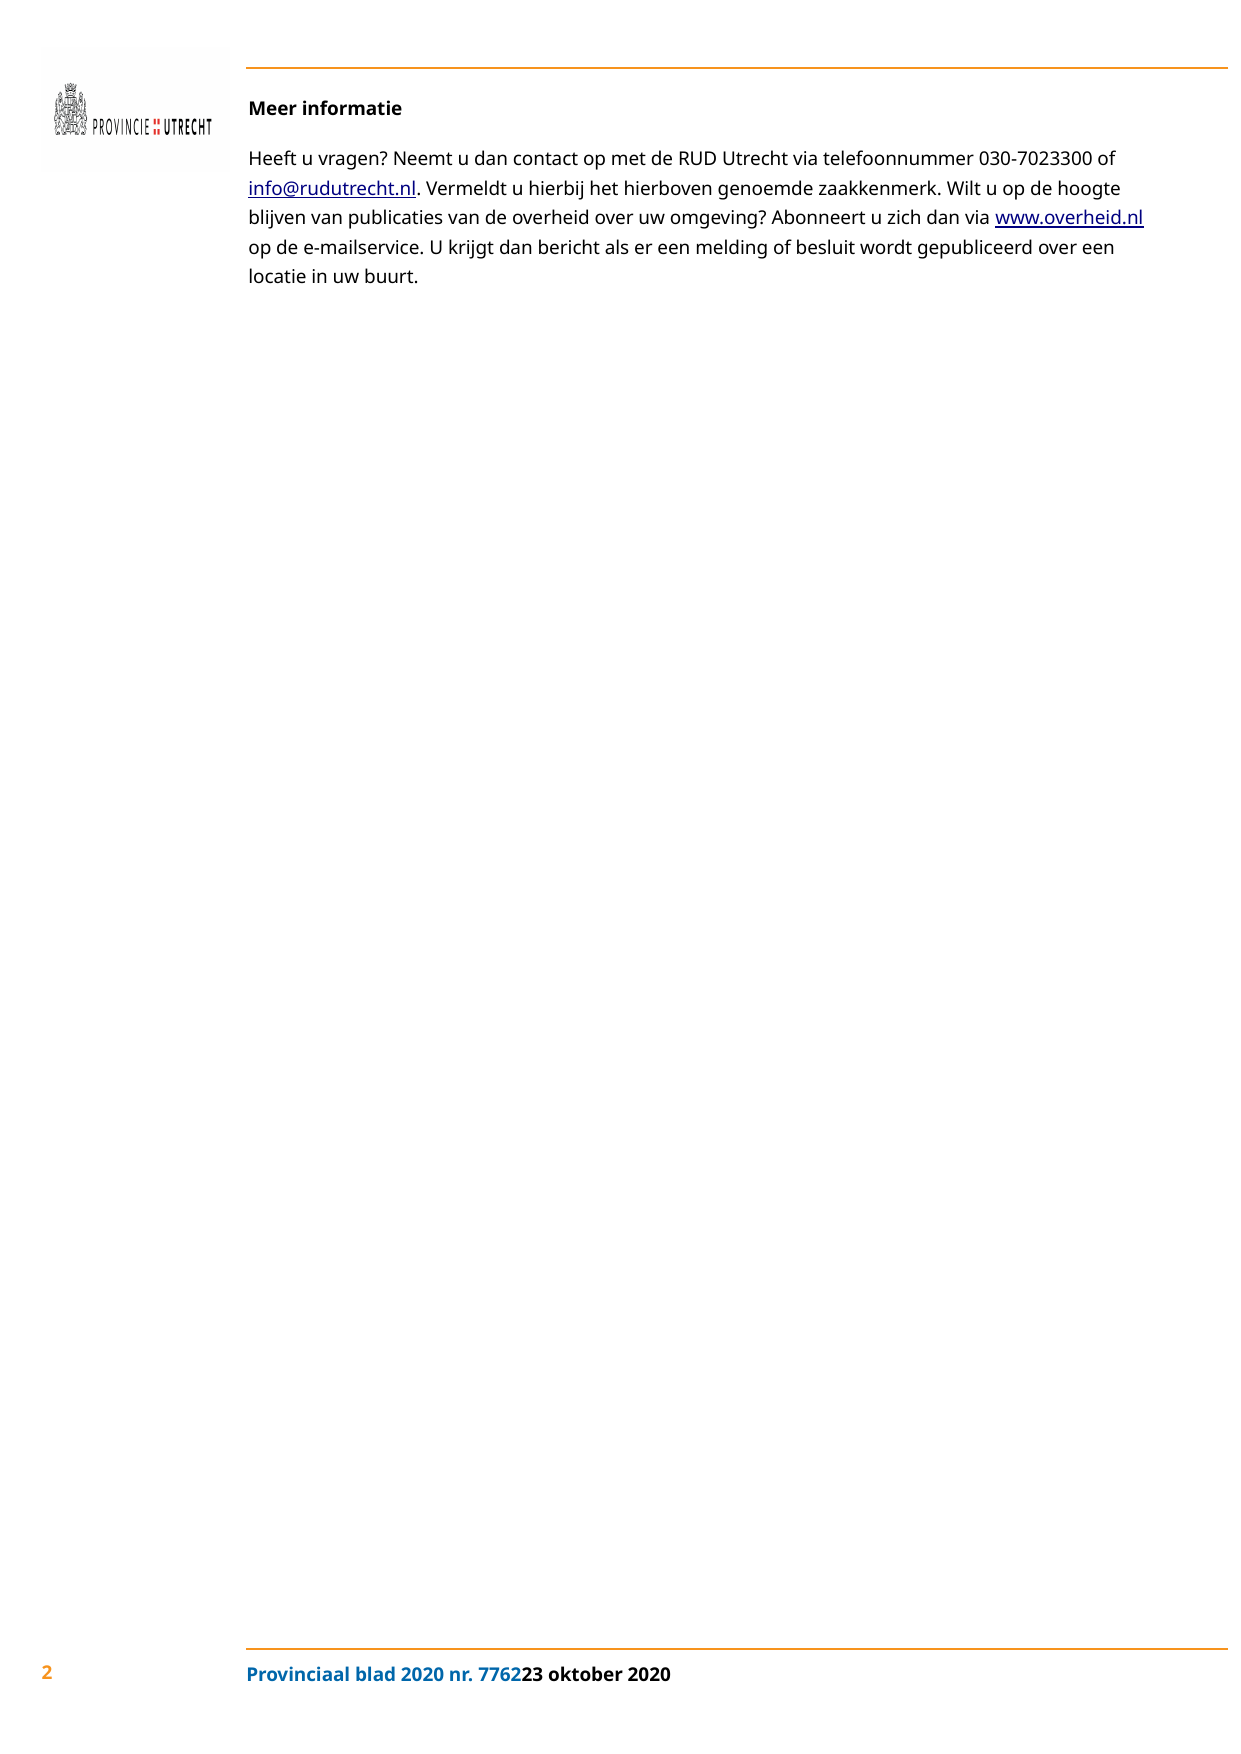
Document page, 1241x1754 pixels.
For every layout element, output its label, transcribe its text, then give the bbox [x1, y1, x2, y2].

text Heeft u vragen? Neemt u dan contact op met de RUD Utrecht via telefoonnummer 030-7023300 of info@rudutrecht.nl. Vermeldt u hierbij het hierboven genoemde zaakkenmerk. Wilt u op de hoogte blijven van publicaties van de overheid over uw omgeving? Abonneert u zich dan via www.overheid.nl op de e-mailservice. U krijgt dan bericht als er een melding of besluit wordt gepubliceerd over een locatie in uw buurt. [248, 145, 1152, 289]
picture [41, 47, 231, 172]
text Meer informatie [248, 95, 1152, 121]
